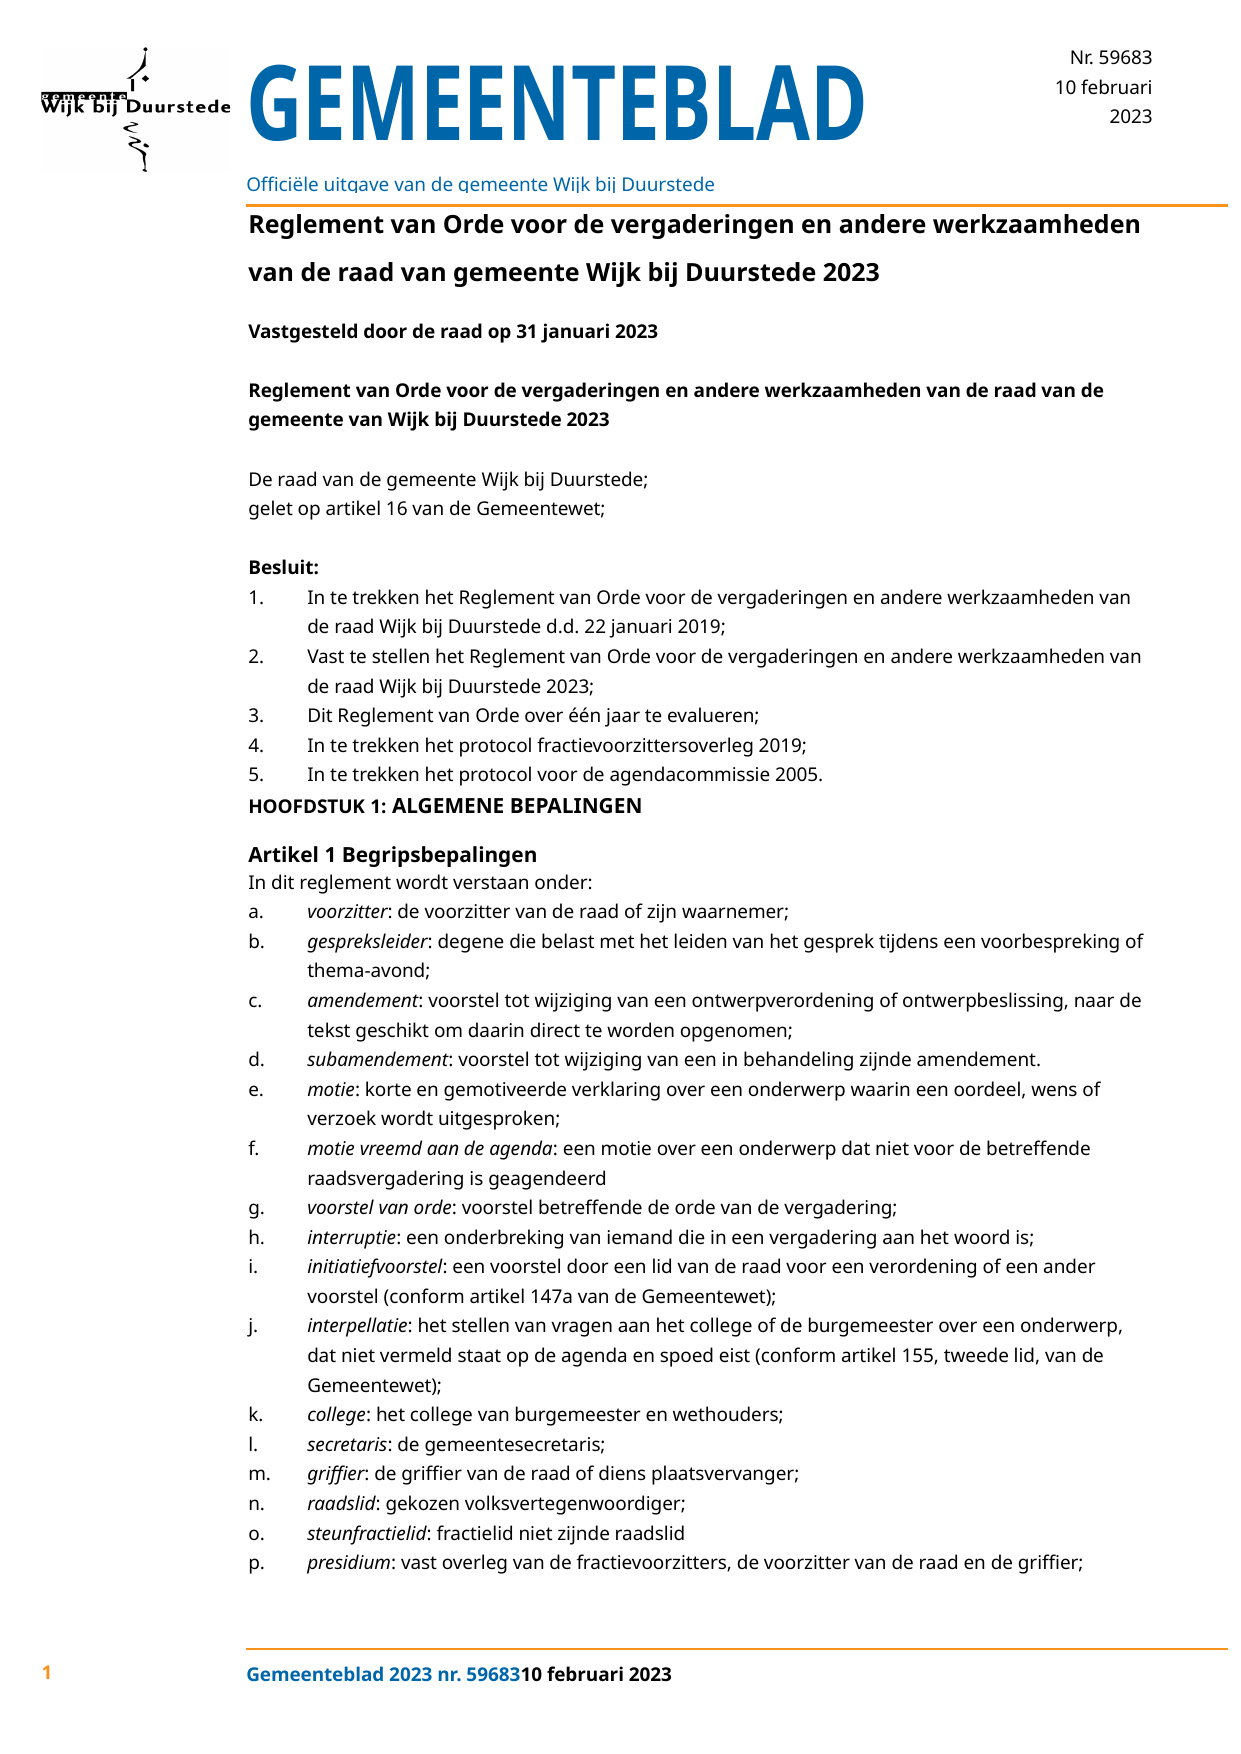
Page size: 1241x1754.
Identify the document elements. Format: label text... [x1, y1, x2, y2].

text Artikel 1 Begripsbepalingen [248, 841, 1152, 869]
text Reglement van Orde voor de vergaderingen en andere werkzaamheden van de raad van gemeente Wijk bij Duurstede 2023 [248, 207, 1152, 288]
list motie: korte en gemotiveerde verklaring over een onderwerp waarin een oordeel, wens of verzoek wordt uitgesproken; [248, 1076, 1152, 1131]
list interpellatie: het stellen van vragen aan het college of de burgemeester over een onderwerp, dat niet vermeld staat op de agenda en spoed eist (conform artikel 155, tweede lid, van de Gemeentewet); [248, 1313, 1152, 1398]
text In dit reglement wordt verstaan onder: [248, 869, 1152, 895]
list griffier: de griffier van de raad of diens plaatsvervanger; [248, 1461, 1152, 1486]
text Besluit: [248, 554, 1152, 580]
list voorstel van orde: voorstel betreffende de orde van de vergadering; [248, 1194, 1152, 1220]
text De raad van de gemeente Wijk bij Duurstede; [248, 466, 1152, 492]
list interruptie: een onderbreking van iemand die in een vergadering aan het woord is; [248, 1224, 1152, 1250]
list In te trekken het Reglement van Orde voor de vergaderingen en andere werkzaamheden van de raad Wijk bij Duurstede d.d. 22 januari 2019; [248, 584, 1152, 639]
list college: het college van burgemeester en wethouders; [248, 1401, 1152, 1427]
list amendement: voorstel tot wijziging van een ontwerpverordening of ontwerpbeslissing, naar de tekst geschikt om daarin direct te worden opgenomen; [248, 987, 1152, 1043]
list Vast te stellen het Reglement van Orde voor de vergaderingen en andere werkzaamheden van de raad Wijk bij Duurstede 2023; [248, 643, 1152, 699]
text Reglement van Orde voor de vergaderingen en andere werkzaamheden van de raad van de gemeente van Wijk bij Duurstede 2023 [248, 377, 1152, 432]
text HOOFDSTUK 1: ALGEMENE BEPALINGEN [248, 791, 1152, 820]
list In te trekken het protocol fractievoorzittersoverleg 2019; [248, 732, 1152, 758]
list presidium: vast overleg van de fractievoorzitters, de voorzitter van de raad en de griffier; [248, 1549, 1152, 1575]
list motie vreemd aan de agenda: een motie over een onderwerp dat niet voor de betreffende raadsvergadering is geagendeerd [248, 1135, 1152, 1191]
list steunfractielid: fractielid niet zijnde raadslid [248, 1520, 1152, 1546]
list secretaris: de gemeentesecretaris; [248, 1431, 1152, 1457]
list subamendement: voorstel tot wijziging van een in behandeling zijnde amendement. [248, 1046, 1152, 1072]
list gespreksleider: degene die belast met het leiden van het gesprek tijdens een voorbespreking of thema-avond; [248, 928, 1152, 983]
list Dit Reglement van Orde over één jaar te evalueren; [248, 702, 1152, 728]
text gelet op artikel 16 van de Gemeentewet; [248, 495, 1152, 521]
text Vastgesteld door de raad op 31 januari 2023 [248, 318, 1152, 344]
list voorzitter: de voorzitter van de raad of zijn waarnemer; [248, 898, 1152, 924]
list In te trekken het protocol voor de agendacommissie 2005. [248, 762, 1152, 787]
list raadslid: gekozen volksvertegenwoordiger; [248, 1490, 1152, 1516]
picture [41, 47, 231, 172]
list initiatiefvoorstel: een voorstel door een lid van de raad voor een verordening of een ander voorstel (conform artikel 147a van de Gemeentewet); [248, 1253, 1152, 1309]
